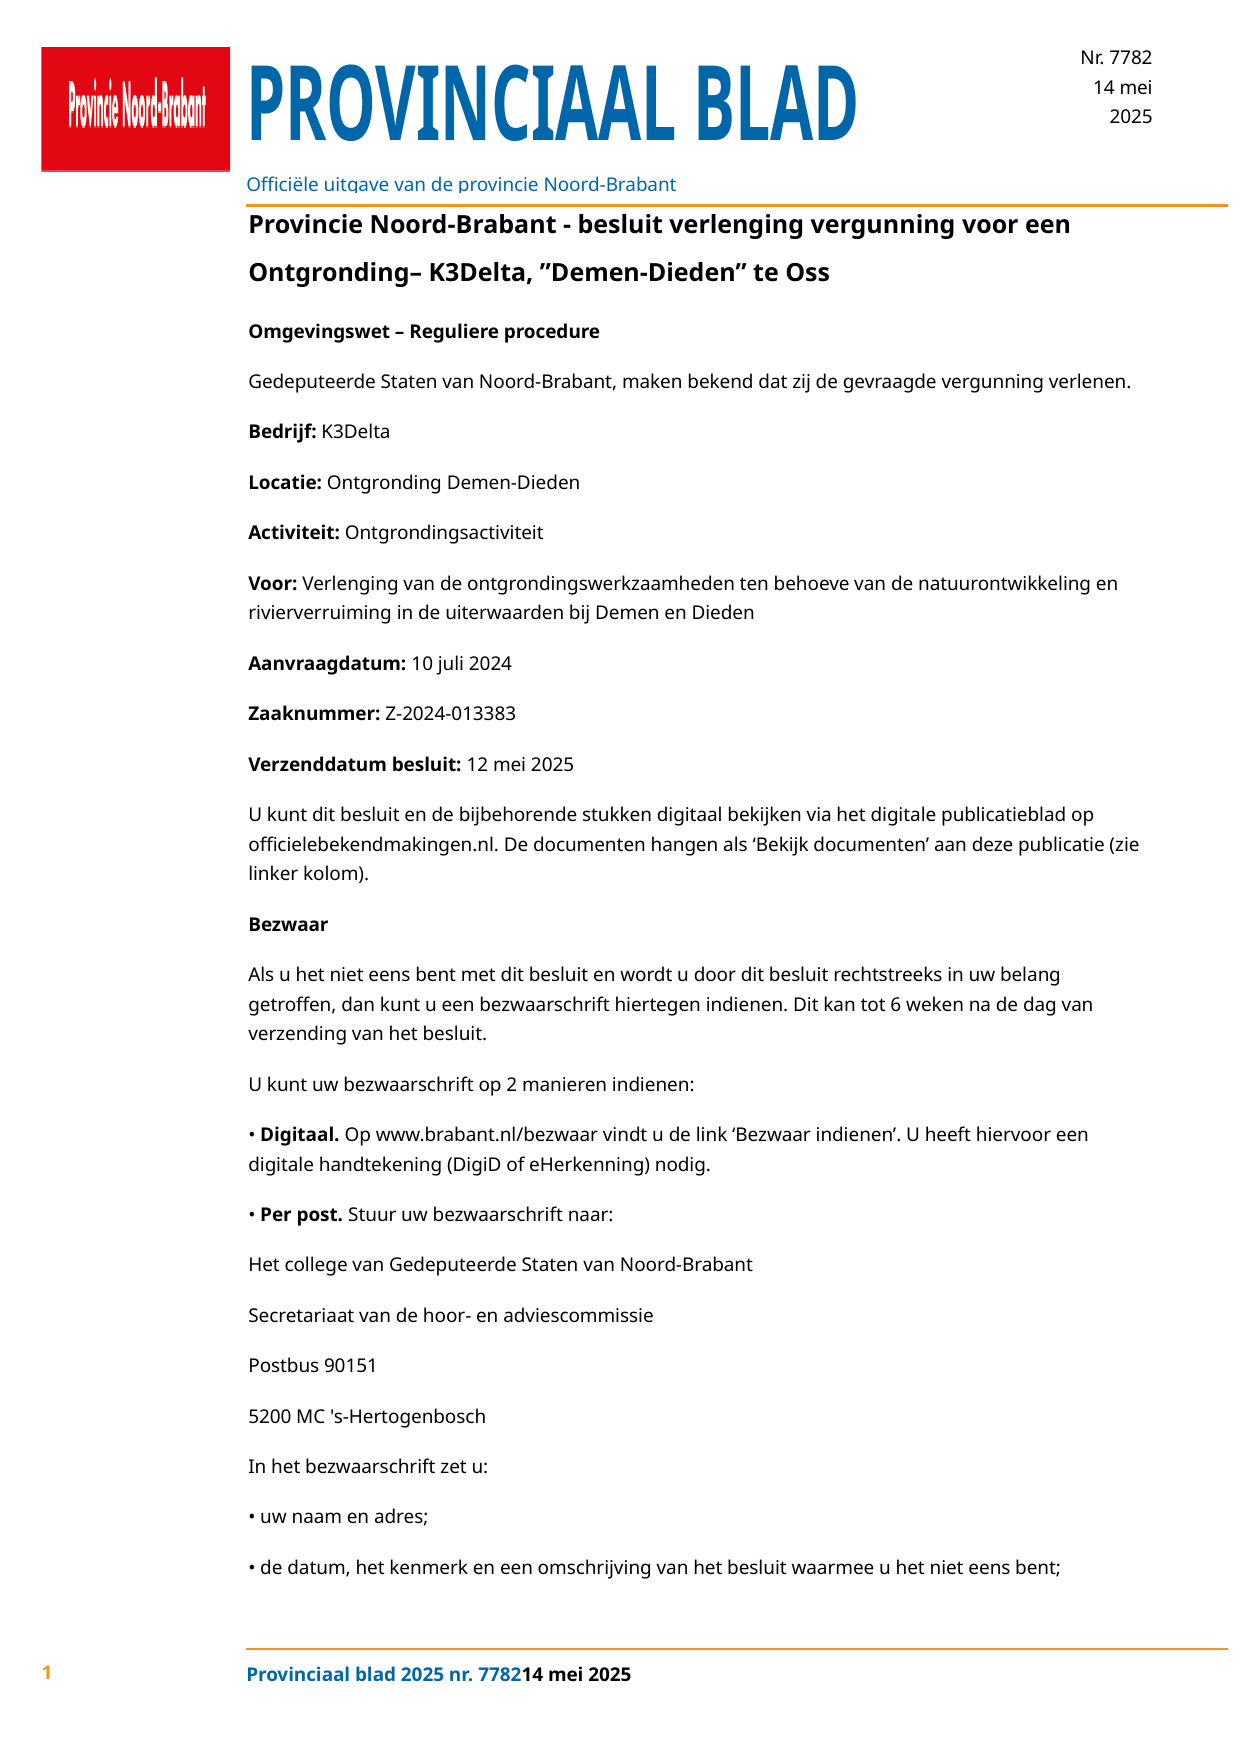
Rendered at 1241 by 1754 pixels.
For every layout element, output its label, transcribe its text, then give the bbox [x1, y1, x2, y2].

text Het college van Gedeputeerde Staten van Noord-Brabant [248, 1252, 1152, 1277]
text Gedeputeerde Staten van Noord-Brabant, maken bekend dat zij de gevraagde vergunning verlenen. [248, 368, 1152, 394]
text Secretariaat van de hoor- en adviescommissie [248, 1302, 1152, 1328]
text Voor: Verlenging van de ontgrondingswerkzaamheden ten behoeve van de natuurontwikkeling en rivierverruiming in de uiterwaarden bij Demen en Dieden [248, 570, 1152, 625]
text Aanvraagdatum: 10 juli 2024 [248, 650, 1152, 676]
text Zaaknummer: Z-2024-013383 [248, 700, 1152, 726]
text Provincie Noord-Brabant - besluit verlenging vergunning voor een Ontgronding– K3Delta, ”Demen-Dieden” te Oss [248, 207, 1152, 288]
text Omgevingswet – Reguliere procedure [248, 318, 1152, 344]
text U kunt uw bezwaarschrift op 2 manieren indienen: [248, 1071, 1152, 1097]
text In het bezwaarschrift zet u: [248, 1453, 1152, 1479]
text Bedrijf: K3Delta [248, 419, 1152, 444]
text Locatie: Ontgronding Demen-Dieden [248, 469, 1152, 495]
text U kunt dit besluit en de bijbehorende stukken digitaal bekijken via het digitale publicatieblad op officielebekendmakingen.nl. De documenten hangen als ‘Bekijk documenten’ aan deze publicatie (zie linker kolom). [248, 801, 1152, 886]
text Als u het niet eens bent met dit besluit en wordt u door dit besluit rechtstreeks in uw belang getroffen, dan kunt u een bezwaarschrift hiertegen indienen. Dit kan tot 6 weken na de dag van verzending van het besluit. [248, 961, 1152, 1046]
text • Per post. Stuur uw bezwaarschrift naar: [248, 1201, 1152, 1227]
text Postbus 90151 [248, 1352, 1152, 1378]
text Verzenddatum besluit: 12 mei 2025 [248, 751, 1152, 777]
picture [41, 47, 231, 172]
text • uw naam en adres; [248, 1504, 1152, 1529]
text • Digitaal. Op www.brabant.nl/bezwaar vindt u de link ‘Bezwaar indienen’. U heeft hiervoor een digitale handtekening (DigiD of eHerkenning) nodig. [248, 1121, 1152, 1177]
text 5200 MC 's‑Hertogenbosch [248, 1403, 1152, 1429]
text Activiteit: Ontgrondingsactiviteit [248, 519, 1152, 545]
text • de datum, het kenmerk en een omschrijving van het besluit waarmee u het niet eens bent; [248, 1554, 1152, 1580]
text Bezwaar [248, 911, 1152, 937]
